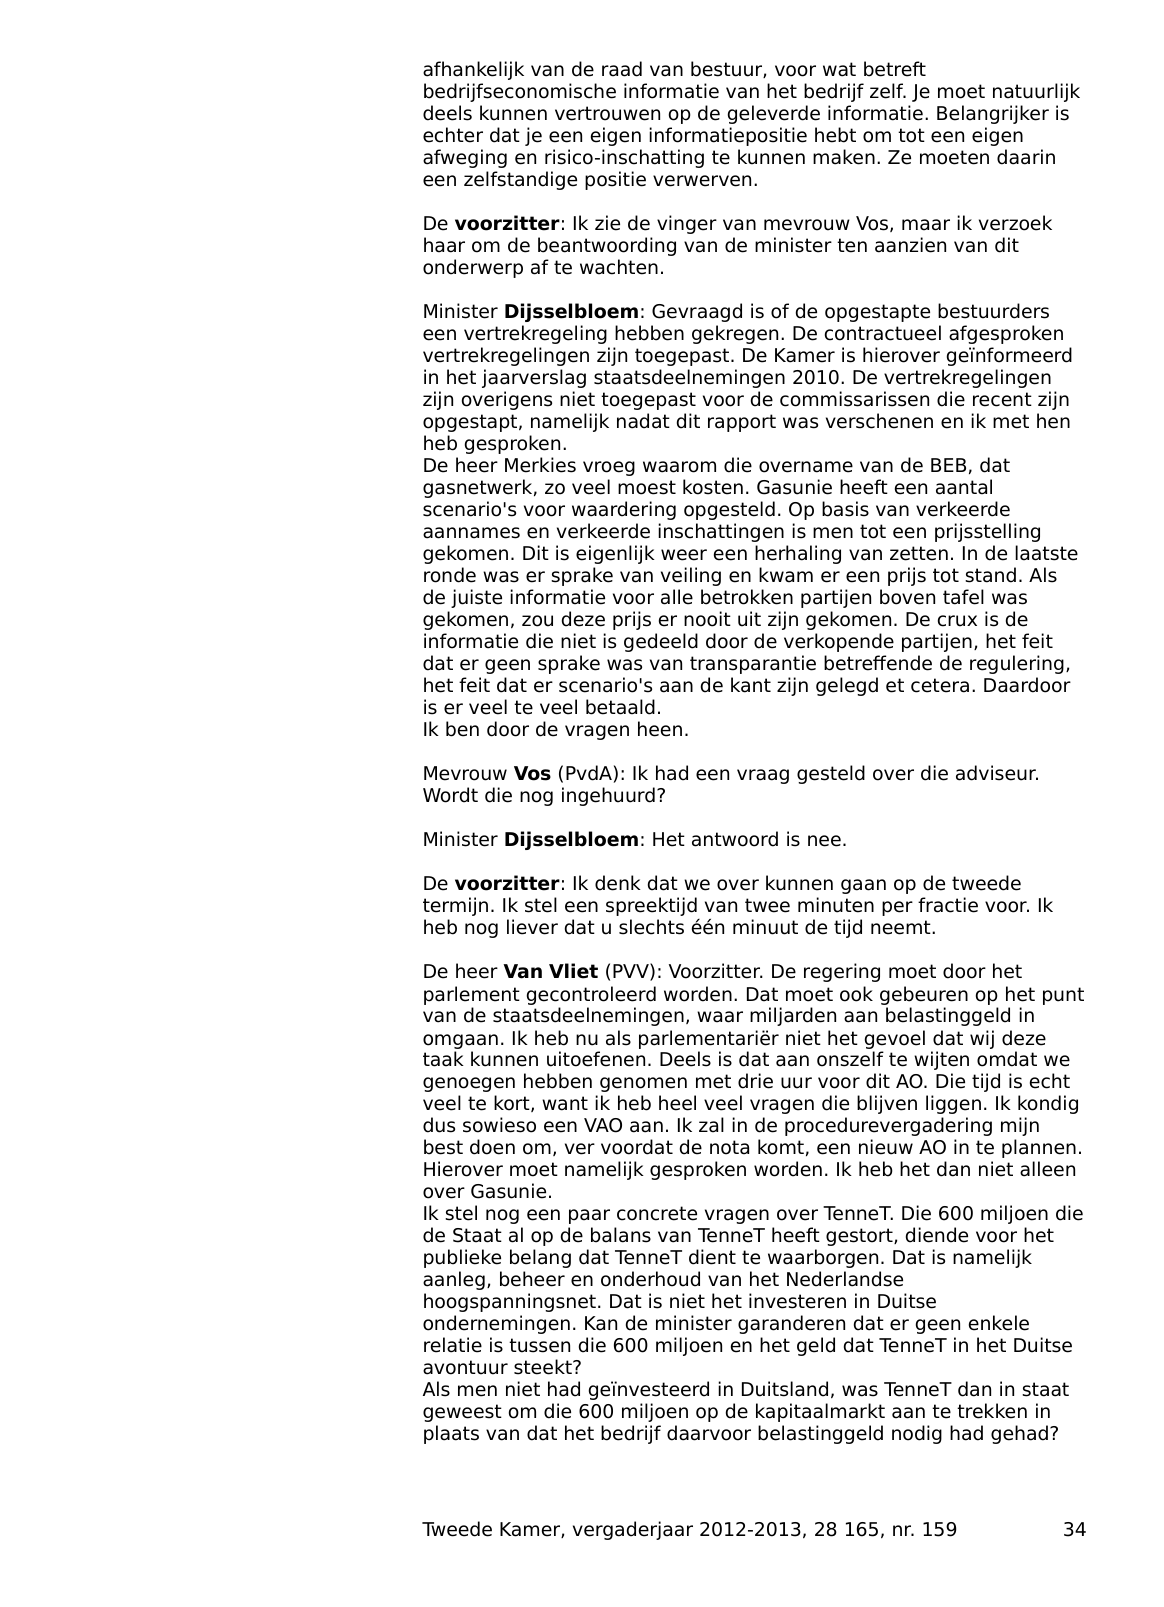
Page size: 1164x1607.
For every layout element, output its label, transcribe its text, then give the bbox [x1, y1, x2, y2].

text Ik ben door de vragen heen. [422, 719, 1087, 741]
text De heer Merkies vroeg waarom die overname van de BEB, dat gasnetwerk, zo veel moest kosten. Gasunie heeft een aantal scenario's voor waardering opgesteld. Op basis van verkeerde aannames en verkeerde inschattingen is men tot een prijsstelling gekomen. Dit is eigenlijk weer een herhaling van zetten. In de laatste ronde was er sprake van veiling en kwam er een prijs tot stand. Als de juiste informatie voor alle betrokken partijen boven tafel was gekomen, zou deze prijs er nooit uit zijn gekomen. De crux is de informatie die niet is gedeeld door de verkopende partijen, het feit dat er geen sprake was van transparantie betreffende de regulering, het feit dat er scenario's aan de kant zijn gelegd et cetera. Daardoor is er veel te veel betaald. [422, 455, 1087, 719]
text Minister Dijsselbloem: Gevraagd is of de opgestapte bestuurders een vertrekregeling hebben gekregen. De contractueel afgesproken vertrekregelingen zijn toegepast. De Kamer is hierover geïnformeerd in het jaarverslag staatsdeelnemingen 2010. De vertrekregelingen zijn overigens niet toegepast voor de commissarissen die recent zijn opgestapt, namelijk nadat dit rapport was verschenen en ik met hen heb gesproken. [422, 301, 1087, 455]
text De voorzitter: Ik denk dat we over kunnen gaan op de tweede termijn. Ik stel een spreektijd van twee minuten per fractie voor. Ik heb nog liever dat u slechts één minuut de tijd neemt. [422, 873, 1087, 939]
text Mevrouw Vos (PvdA): Ik had een vraag gesteld over die adviseur. Wordt die nog ingehuurd? [422, 763, 1087, 807]
text De voorzitter: Ik zie de vinger van mevrouw Vos, maar ik verzoek haar om de beantwoording van de minister ten aanzien van dit onderwerp af te wachten. [422, 213, 1087, 279]
text Minister Dijsselbloem: Het antwoord is nee. [422, 829, 1087, 851]
text Ik stel nog een paar concrete vragen over TenneT. Die 600 miljoen die de Staat al op de balans van TenneT heeft gestort, diende voor het publieke belang dat TenneT dient te waarborgen. Dat is namelijk aanleg, beheer en onderhoud van het Nederlandse hoogspanningsnet. Dat is niet het investeren in Duitse ondernemingen. Kan de minister garanderen dat er geen enkele relatie is tussen die 600 miljoen en het geld dat TenneT in het Duitse avontuur steekt? [422, 1203, 1087, 1379]
text afhankelijk van de raad van bestuur, voor wat betreft bedrijfseconomische informatie van het bedrijf zelf. Je moet natuurlijk deels kunnen vertrouwen op de geleverde informatie. Belangrijker is echter dat je een eigen informatiepositie hebt om tot een eigen afweging en risico-inschatting te kunnen maken. Ze moeten daarin een zelfstandige positie verwerven. [422, 59, 1087, 191]
text De heer Van Vliet (PVV): Voorzitter. De regering moet door het parlement gecontroleerd worden. Dat moet ook gebeuren op het punt van de staatsdeelnemingen, waar miljarden aan belastinggeld in omgaan. Ik heb nu als parlementariër niet het gevoel dat wij deze taak kunnen uitoefenen. Deels is dat aan onszelf te wijten omdat we genoegen hebben genomen met drie uur voor dit AO. Die tijd is echt veel te kort, want ik heb heel veel vragen die blijven liggen. Ik kondig dus sowieso een VAO aan. Ik zal in de procedurevergadering mijn best doen om, ver voordat de nota komt, een nieuw AO in te plannen. Hierover moet namelijk gesproken worden. Ik heb het dan niet alleen over Gasunie. [422, 961, 1087, 1203]
text Als men niet had geïnvesteerd in Duitsland, was TenneT dan in staat geweest om die 600 miljoen op de kapitaalmarkt aan te trekken in plaats van dat het bedrijf daarvoor belastinggeld nodig had gehad? [422, 1379, 1087, 1445]
